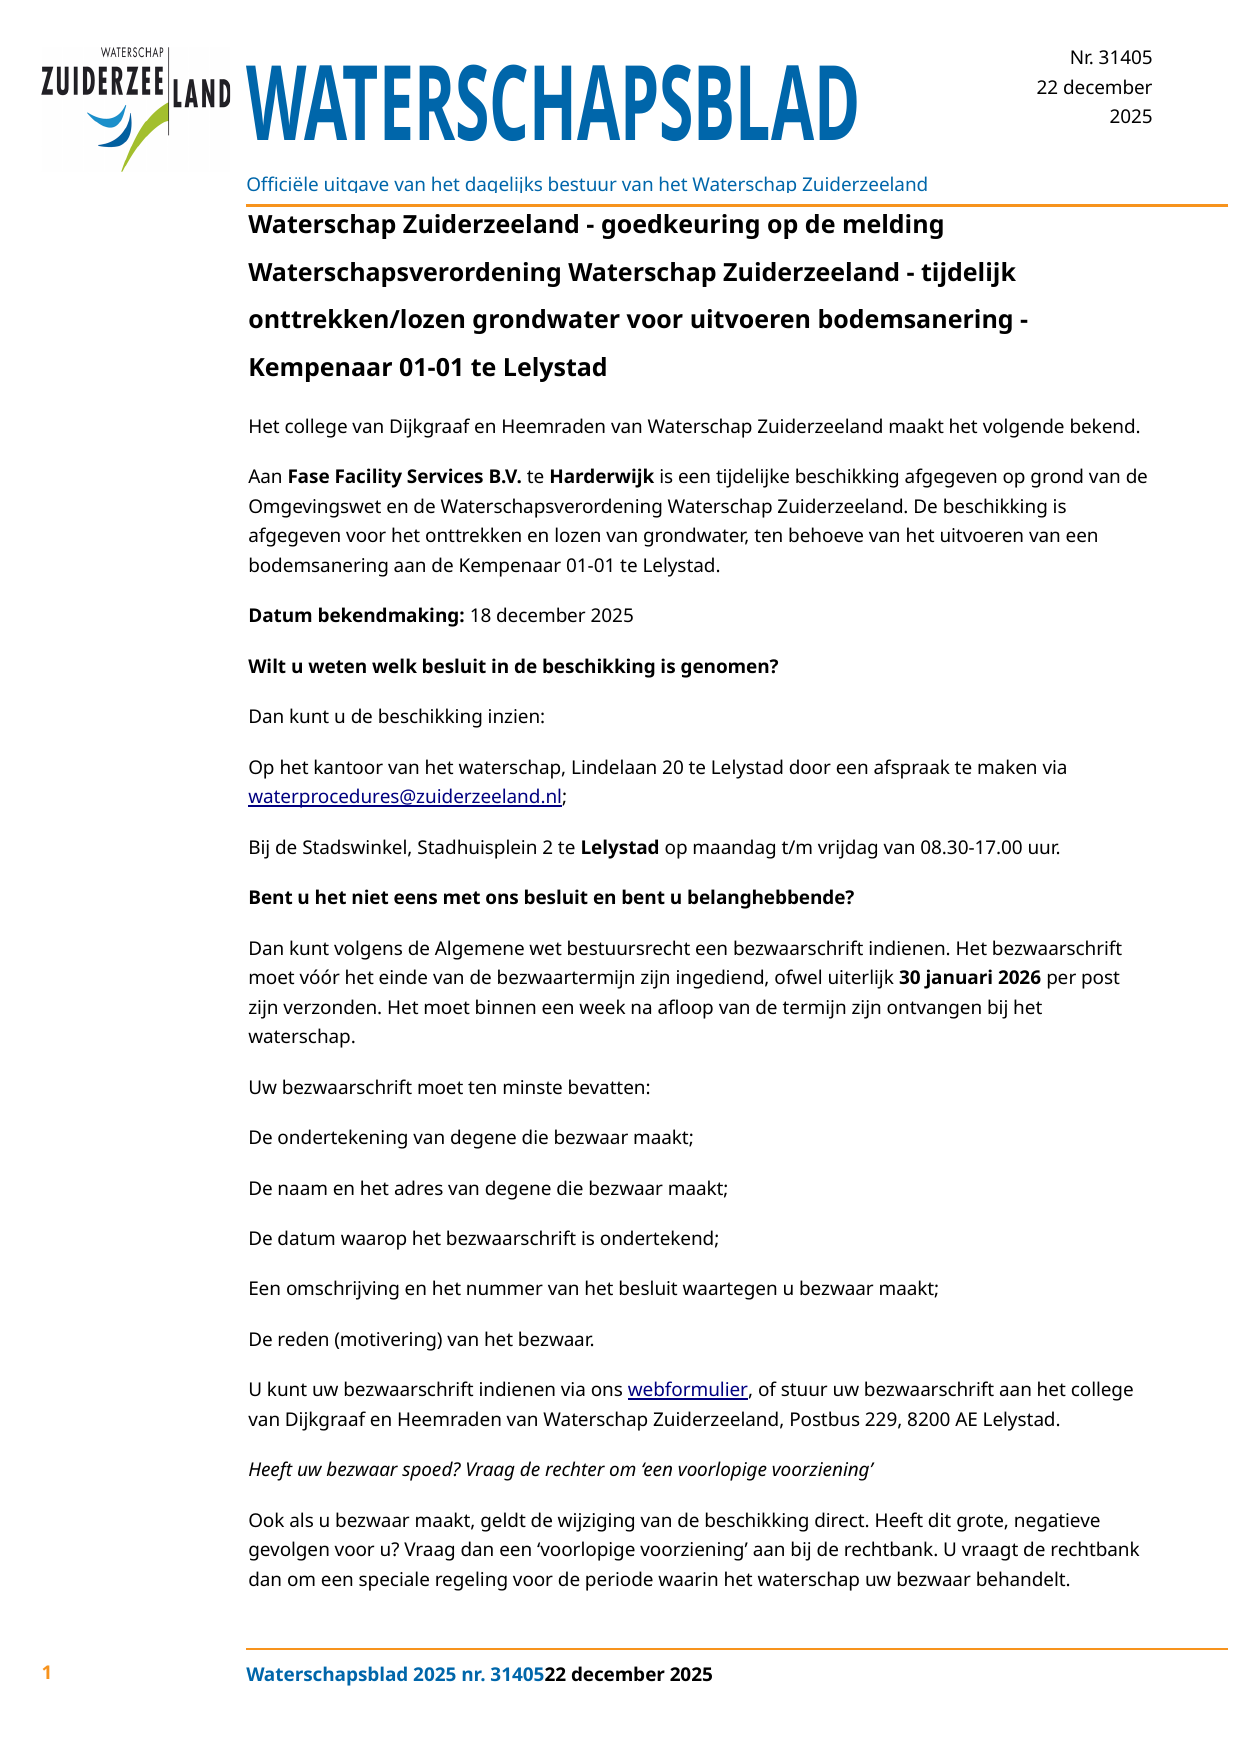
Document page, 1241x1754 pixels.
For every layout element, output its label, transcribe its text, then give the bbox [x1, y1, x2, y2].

text Waterschap Zuiderzeeland - goedkeuring op de melding Waterschapsverordening Waterschap Zuiderzeeland - tijdelijk onttrekken/lozen grondwater voor uitvoeren bodemsanering - Kempenaar 01-01 te Lelystad [248, 207, 1152, 384]
text De naam en het adres van degene die bezwaar maakt; [248, 1175, 1152, 1201]
text Datum bekendmaking: 18 december 2025 [248, 603, 1152, 628]
text Op het kantoor van het waterschap, Lindelaan 20 te Lelystad door een afspraak te maken via waterprocedures@zuiderzeeland.nl; [248, 754, 1152, 809]
text Aan Fase Facility Services B.V. te Harderwijk is een tijdelijke beschikking afgegeven op grond van de Omgevingswet en de Waterschapsverordening Waterschap Zuiderzeeland. De beschikking is afgegeven voor het onttrekken en lozen van grondwater, ten behoeve van het uitvoeren van een bodemsanering aan de Kempenaar 01-01 te Lelystad. [248, 463, 1152, 578]
text De ondertekening van degene die bezwaar maakt; [248, 1124, 1152, 1150]
text Dan kunt volgens de Algemene wet bestuursrecht een bezwaarschrift indienen. Het bezwaarschrift moet vóór het einde van de bezwaartermijn zijn ingediend, ofwel uiterlijk 30 januari 2026 per post zijn verzonden. Het moet binnen een week na afloop van de termijn zijn ontvangen bij het waterschap. [248, 935, 1152, 1049]
text Bij de Stadswinkel, Stadhuisplein 2 te Lelystad op maandag t/m vrijdag van 08.30‑17.00 uur. [248, 834, 1152, 860]
text Wilt u weten welk besluit in de beschikking is genomen? [248, 653, 1152, 679]
picture [41, 47, 231, 172]
text Heeft uw bezwaar spoed? Vraag de rechter om ‘een voorlopige voorziening’ [248, 1456, 1152, 1482]
text U kunt uw bezwaarschrift indienen via ons webformulier, of stuur uw bezwaarschrift aan het college van Dijkgraaf en Heemraden van Waterschap Zuiderzeeland, Postbus 229, 8200 AE Lelystad. [248, 1376, 1152, 1432]
text De datum waarop het bezwaarschrift is ondertekend; [248, 1225, 1152, 1251]
text Ook als u bezwaar maakt, geldt de wijziging van de beschikking direct. Heeft dit grote, negatieve gevolgen voor u? Vraag dan een ‘voorlopige voorziening’ aan bij de rechtbank. U vraagt de rechtbank dan om een speciale regeling voor de periode waarin het waterschap uw bezwaar behandelt. [248, 1507, 1152, 1592]
text Bent u het niet eens met ons besluit en bent u belanghebbende? [248, 884, 1152, 910]
text Dan kunt u de beschikking inzien: [248, 703, 1152, 729]
text Uw bezwaarschrift moet ten minste bevatten: [248, 1074, 1152, 1100]
text Een omschrijving en het nummer van het besluit waartegen u bezwaar maakt; [248, 1276, 1152, 1301]
text Het college van Dijkgraaf en Heemraden van Waterschap Zuiderzeeland maakt het volgende bekend. [248, 413, 1152, 439]
text De reden (motivering) van het bezwaar. [248, 1326, 1152, 1352]
